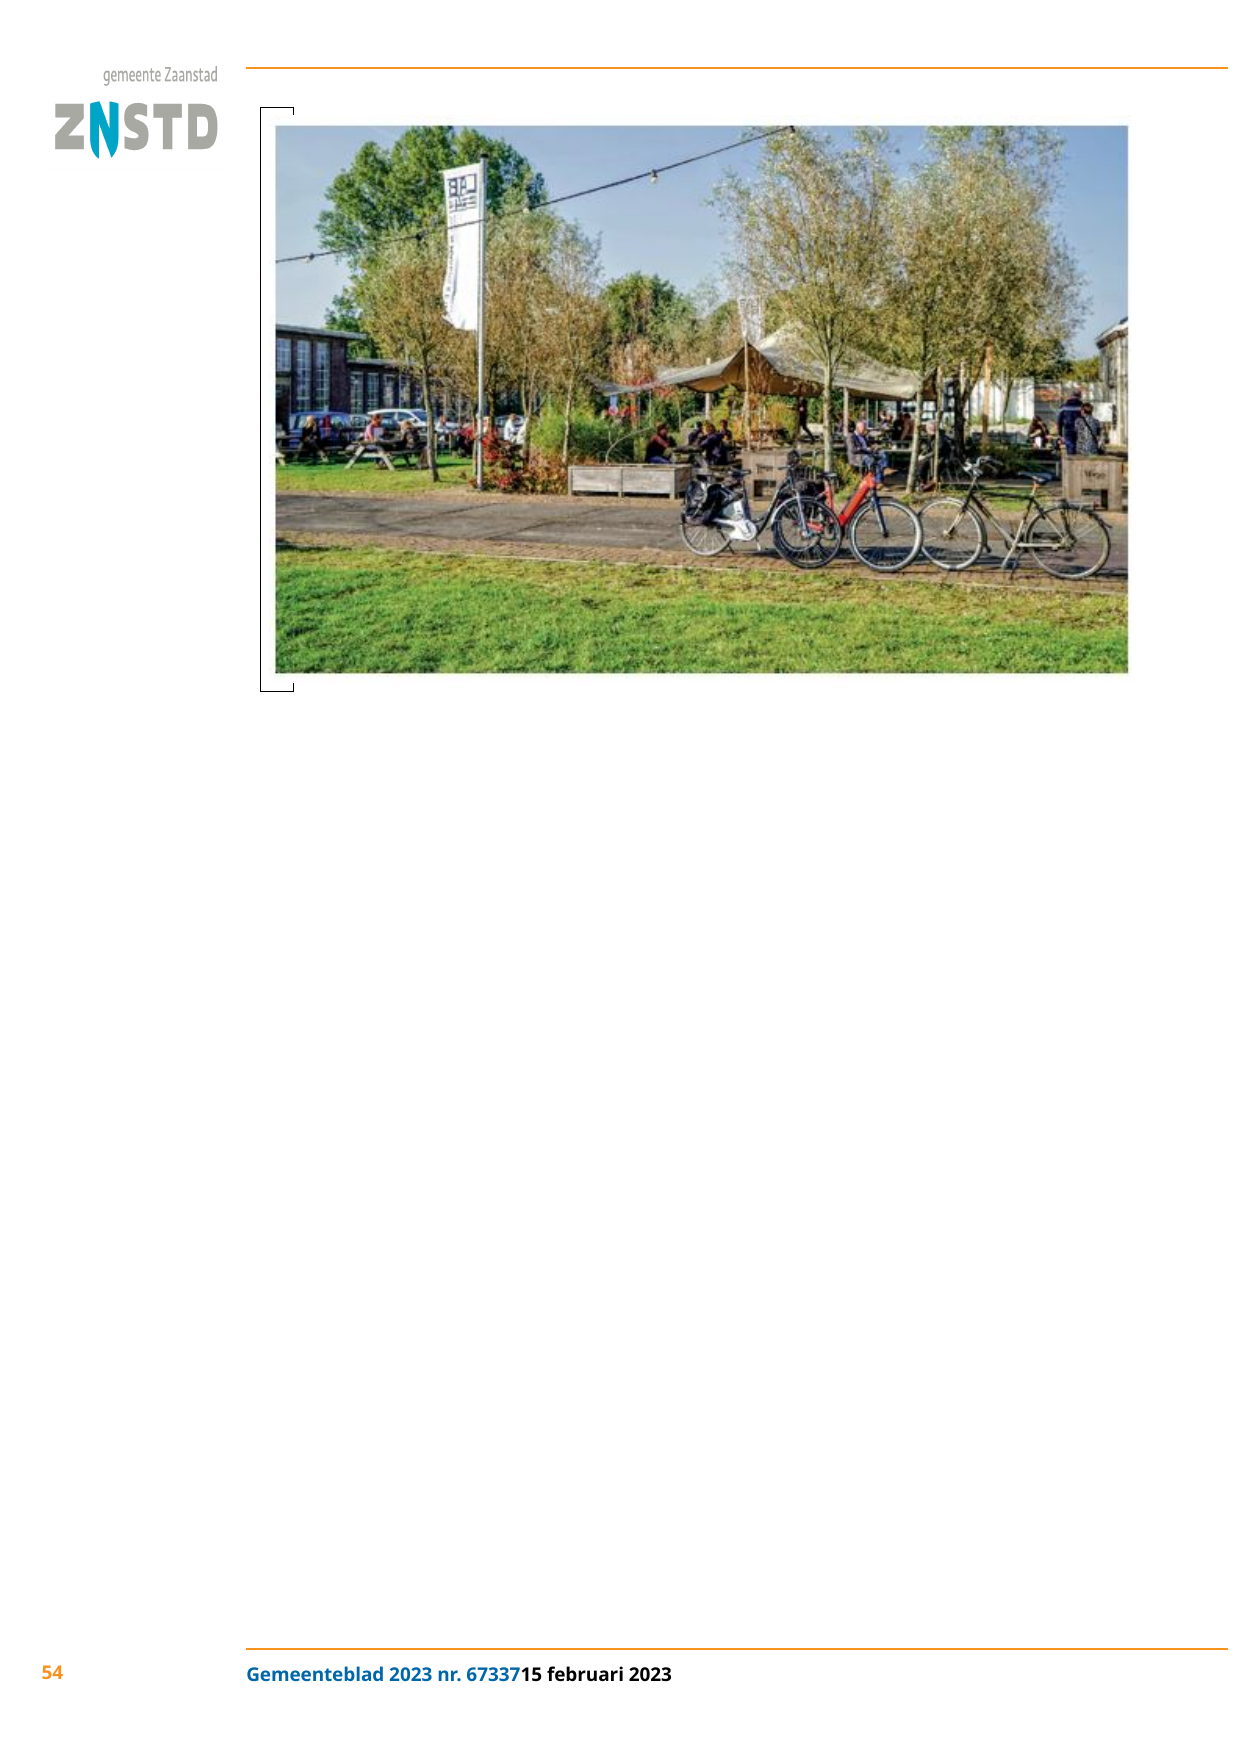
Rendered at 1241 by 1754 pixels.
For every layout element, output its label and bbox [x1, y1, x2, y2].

picture [268, 115, 1133, 683]
picture [41, 47, 231, 172]
